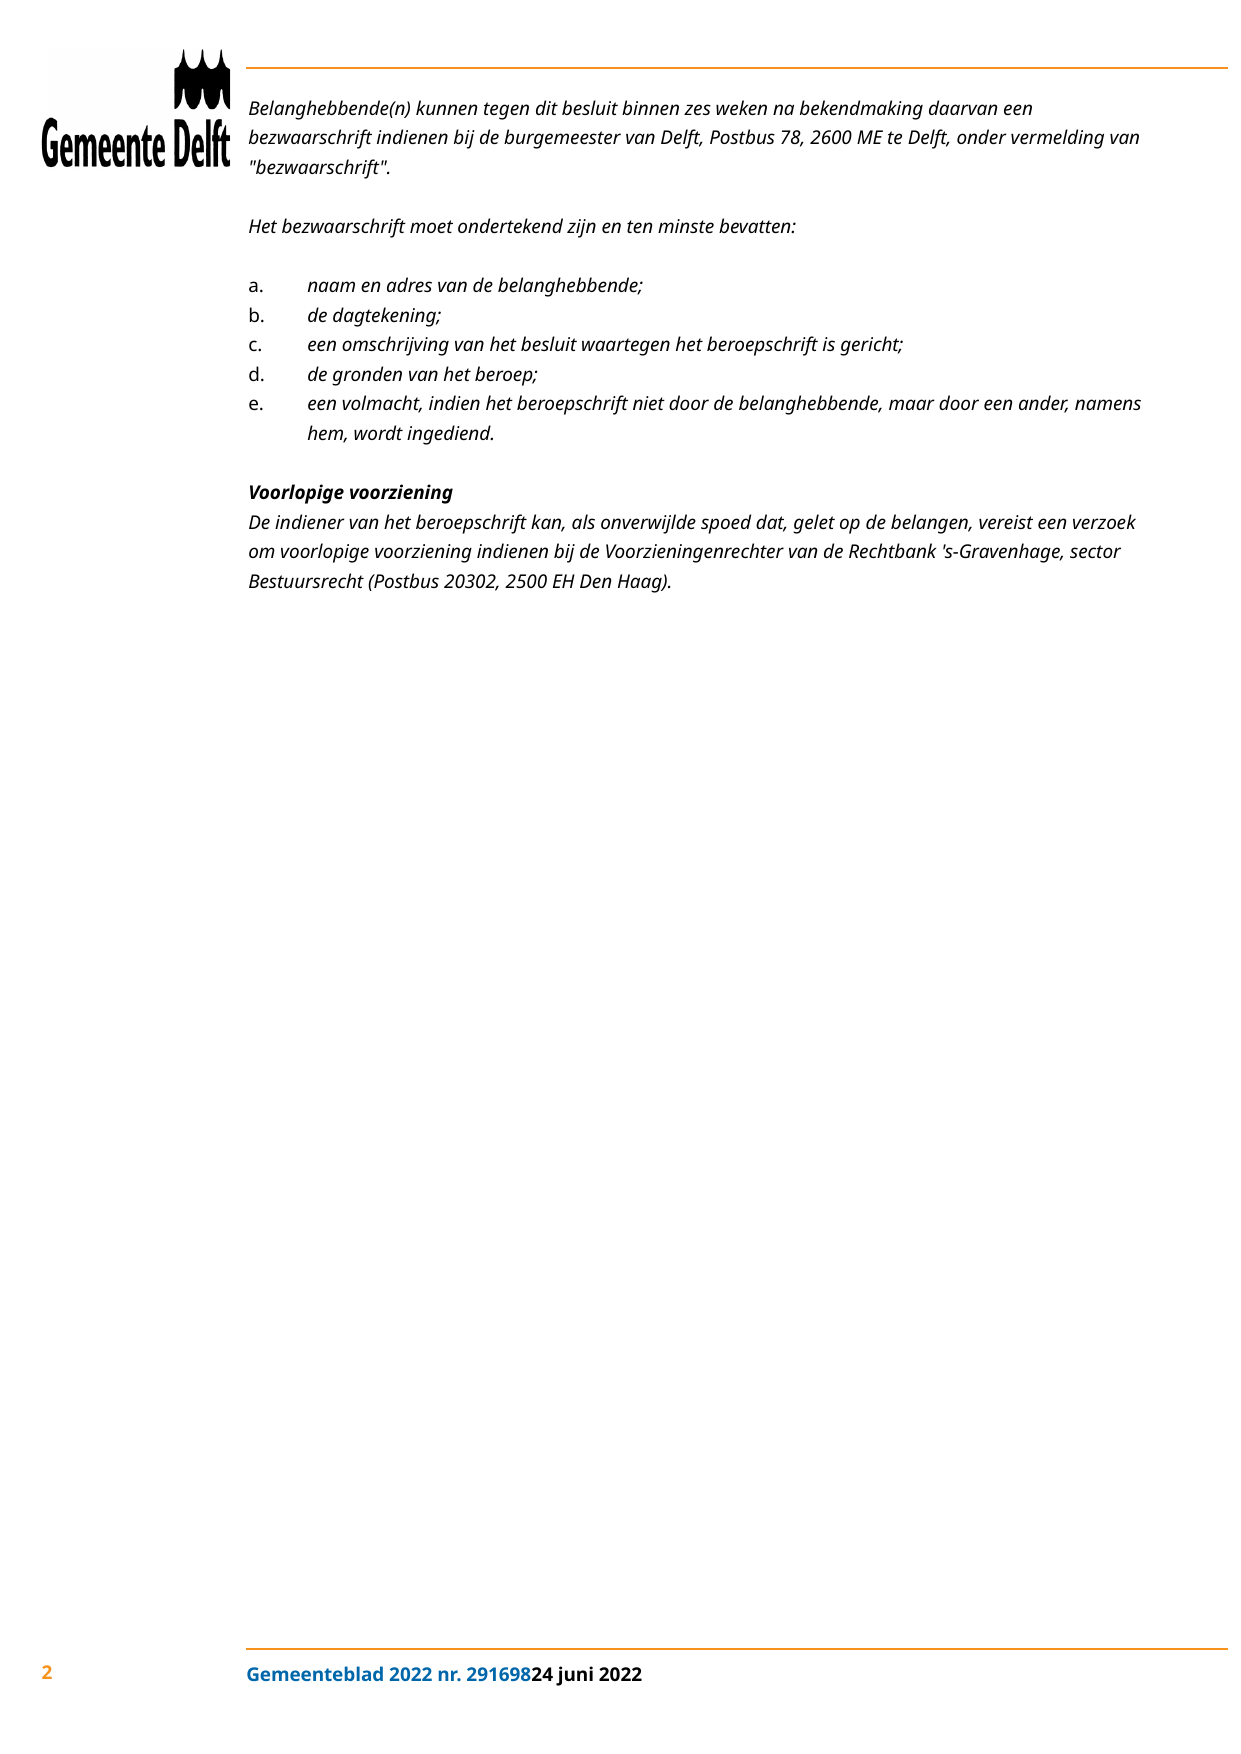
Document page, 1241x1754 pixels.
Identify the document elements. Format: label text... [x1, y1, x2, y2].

list de gronden van het beroep; [248, 361, 1152, 387]
list naam en adres van de belanghebbende; [248, 272, 1152, 298]
text De indiener van het beroepschrift kan, als onverwijlde spoed dat, gelet op de belangen, vereist een verzoek om voorlopige voorziening indienen bij de Voorzieningenrechter van de Rechtbank 's-Gravenhage, sector Bestuursrecht (Postbus 20302, 2500 EH Den Haag). [248, 509, 1152, 594]
text Belanghebbende(n) kunnen tegen dit besluit binnen zes weken na bekendmaking daarvan een bezwaarschrift indienen bij de burgemeester van Delft, Postbus 78, 2600 ME te Delft, onder vermelding van "bezwaarschrift". [248, 95, 1152, 180]
text Het bezwaarschrift moet ondertekend zijn en ten minste bevatten: [248, 213, 1152, 239]
text Voorlopige voorziening [248, 479, 1152, 505]
picture [41, 47, 231, 172]
list de dagtekening; [248, 302, 1152, 328]
list een omschrijving van het besluit waartegen het beroepschrift is gericht; [248, 331, 1152, 357]
list een volmacht, indien het beroepschrift niet door de belanghebbende, maar door een ander, namens hem, wordt ingediend. [248, 391, 1152, 446]
